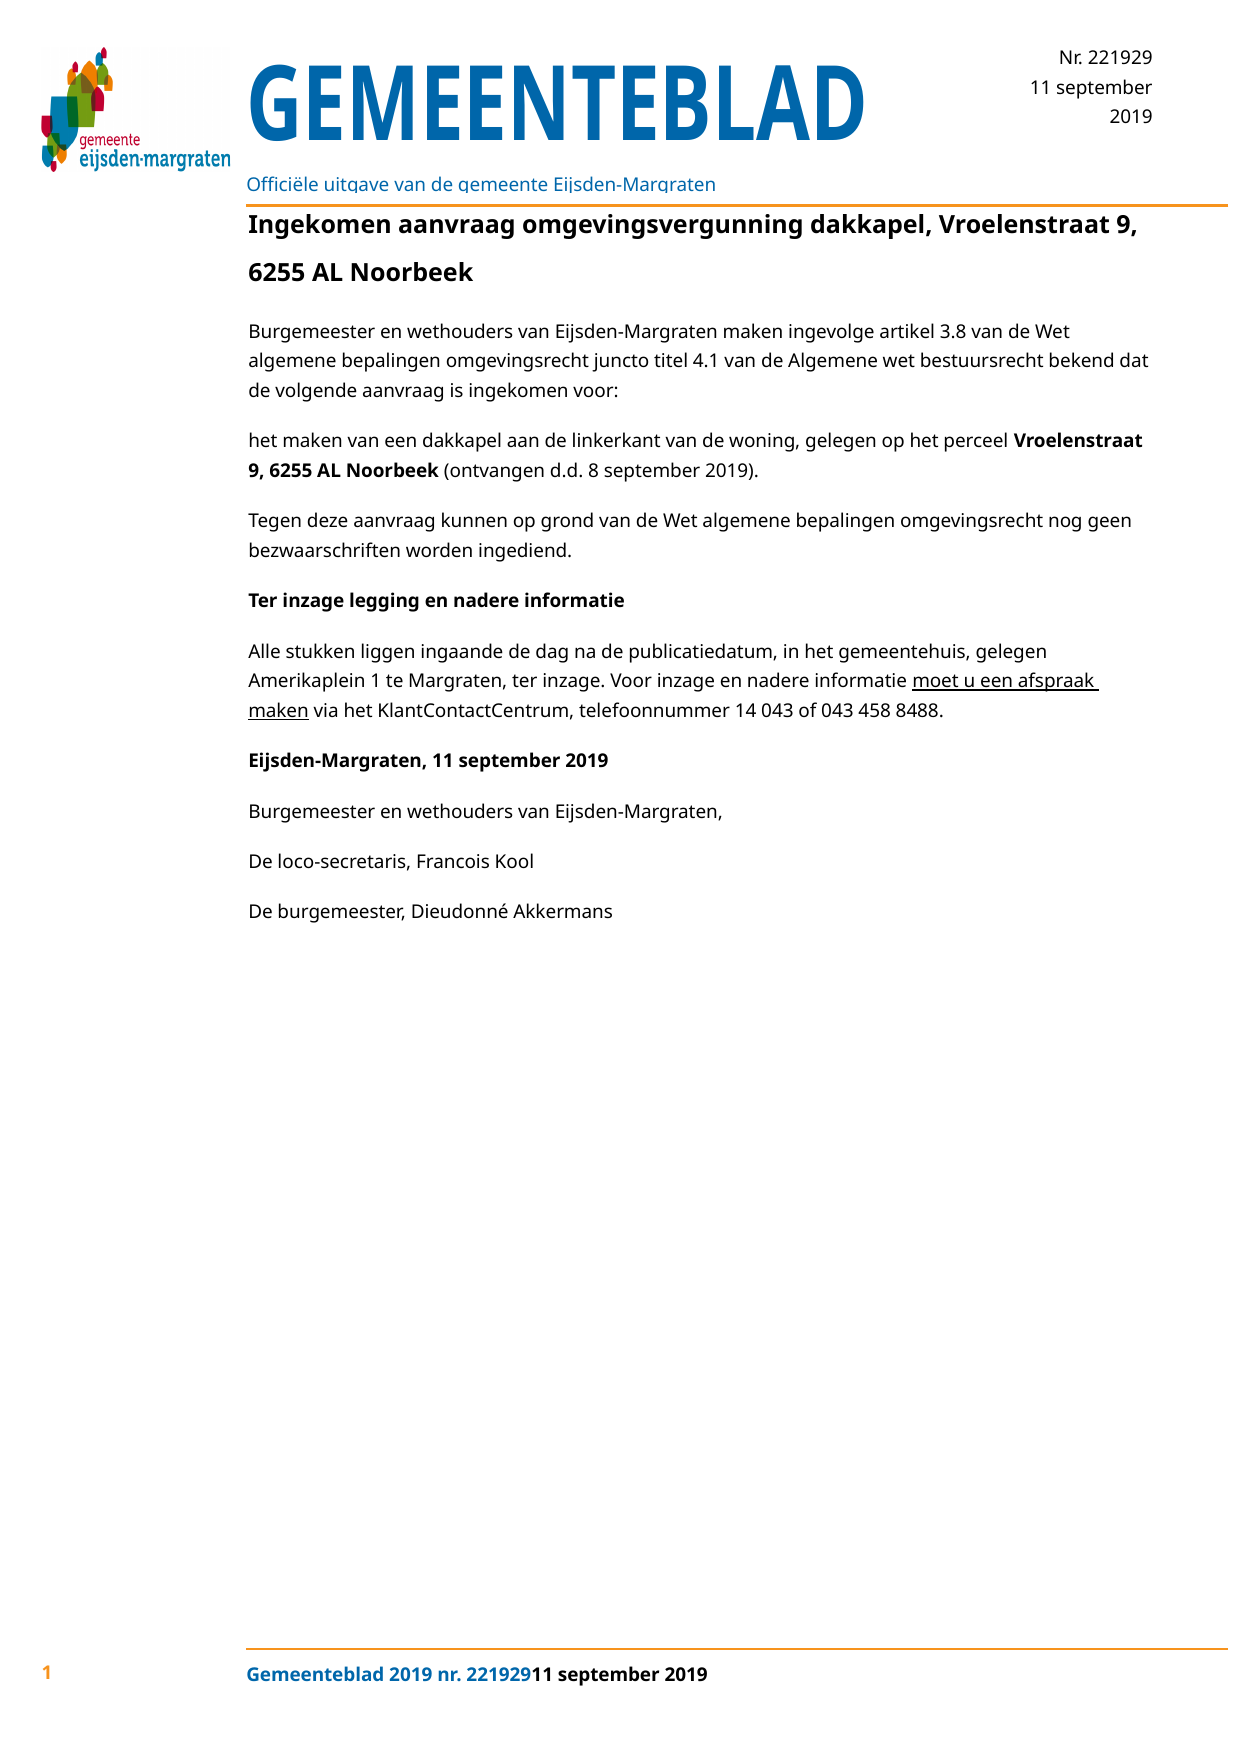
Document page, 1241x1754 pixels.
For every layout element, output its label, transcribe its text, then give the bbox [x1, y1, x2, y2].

text Ingekomen aanvraag omgevingsvergunning dakkapel, Vroelenstraat 9, 6255 AL Noorbeek [248, 207, 1152, 288]
text De loco-secretaris, Francois Kool [248, 848, 1152, 874]
text Tegen deze aanvraag kunnen op grond van de Wet algemene bepalingen omgevingsrecht nog geen bezwaarschriften worden ingediend. [248, 507, 1152, 563]
text Eijsden-Margraten, 11 september 2019 [248, 747, 1152, 773]
picture [41, 47, 231, 172]
text Alle stukken liggen ingaande de dag na de publicatiedatum, in het gemeentehuis, gelegen Amerikaplein 1 te Margraten, ter inzage. Voor inzage en nadere informatie moet u een afspraak maken via het KlantContactCentrum, telefoonnummer 14 043 of 043 458 8488. [248, 638, 1152, 723]
text Burgemeester en wethouders van Eijsden-Margraten maken ingevolge artikel 3.8 van de Wet algemene bepalingen omgevingsrecht juncto titel 4.1 van de Algemene wet bestuursrecht bekend dat de volgende aanvraag is ingekomen voor: [248, 318, 1152, 403]
text Ter inzage legging en nadere informatie [248, 587, 1152, 613]
text De burgemeester, Dieudonné Akkermans [248, 899, 1152, 924]
text het maken van een dakkapel aan de linkerkant van de woning, gelegen op het perceel Vroelenstraat 9, 6255 AL Noorbeek (ontvangen d.d. 8 september 2019). [248, 427, 1152, 483]
text Burgemeester en wethouders van Eijsden-Margraten, [248, 798, 1152, 824]
